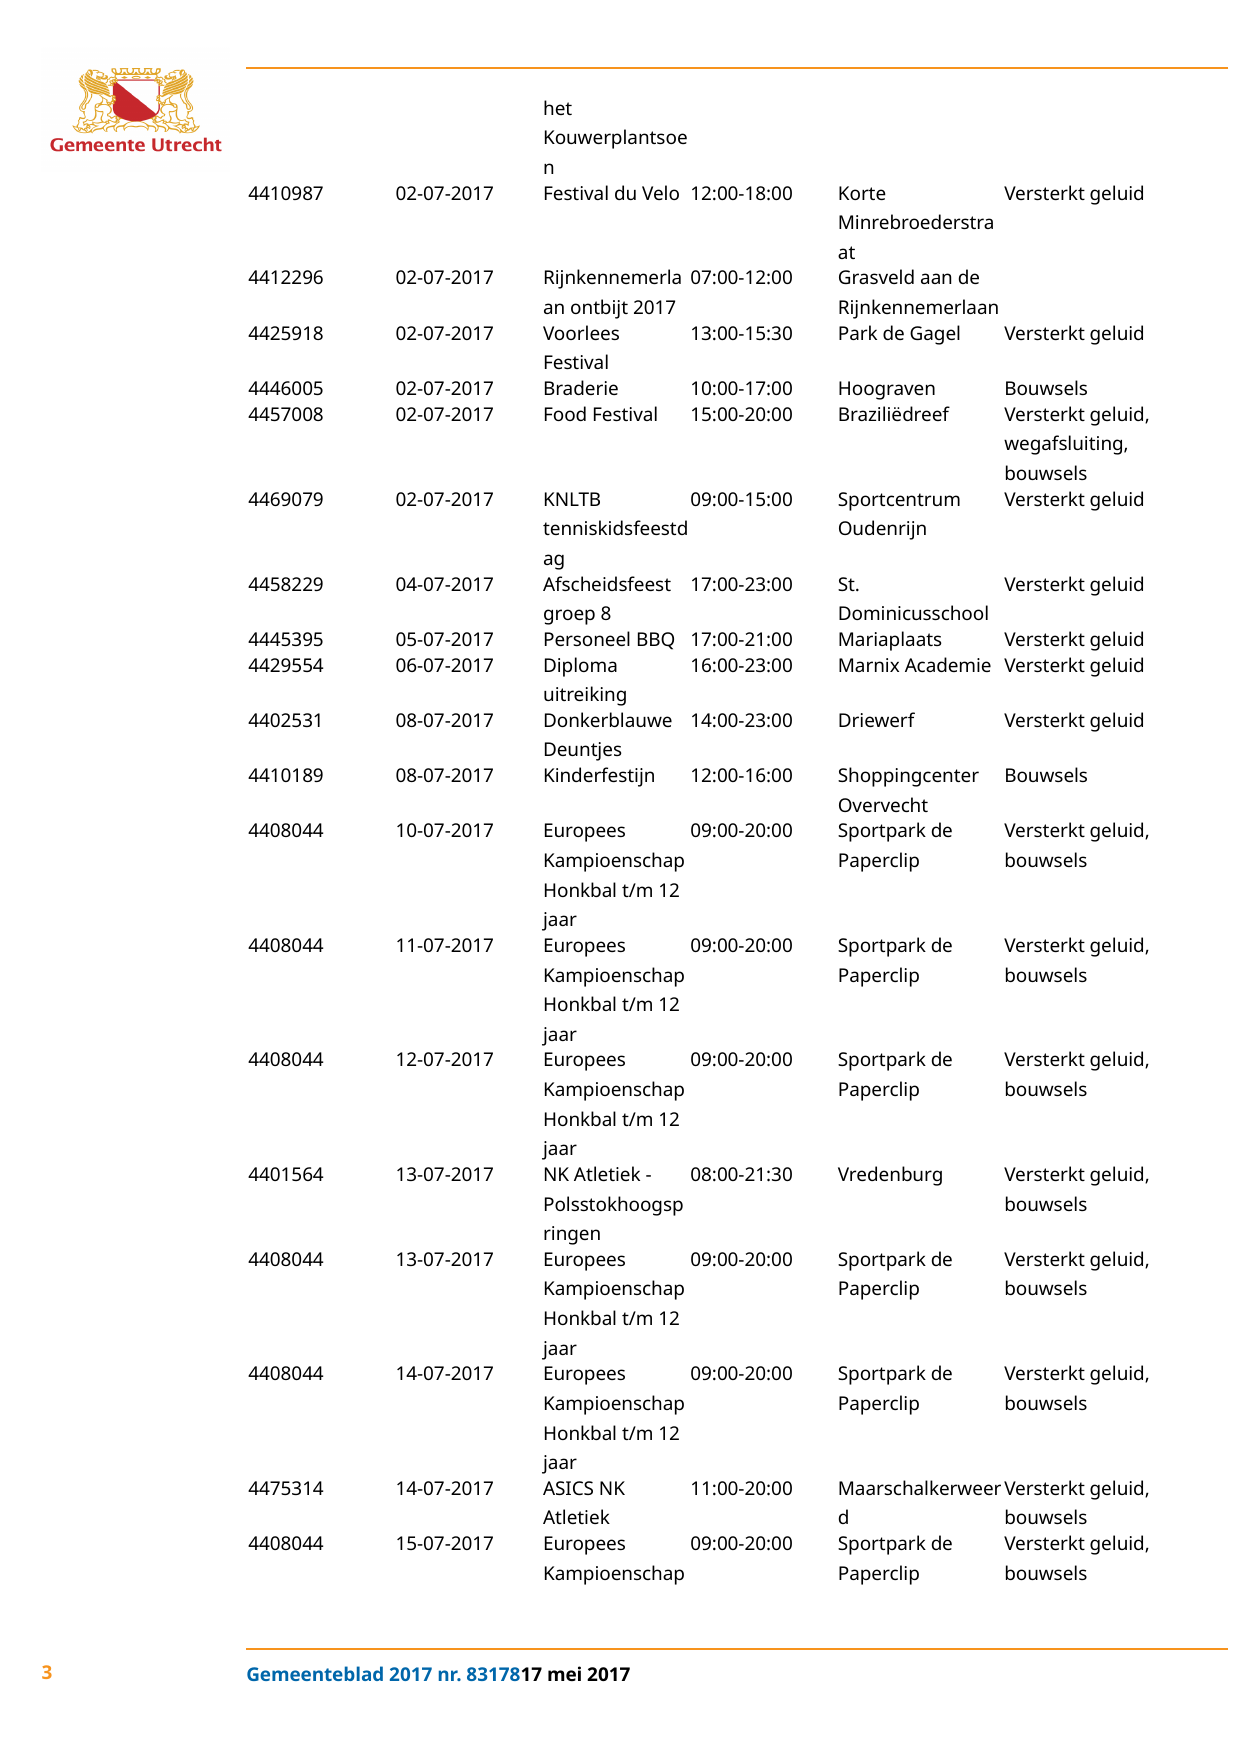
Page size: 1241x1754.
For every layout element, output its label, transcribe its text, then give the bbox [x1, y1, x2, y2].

table_cell 4408044 [248, 818, 395, 932]
table_cell 14-07-2017 [395, 1361, 543, 1475]
table_cell Bouwsels [1004, 375, 1152, 401]
table_cell Europees Kampioenschap Honkbal t/m 12 jaar [543, 1246, 690, 1361]
table_cell 4408044 [248, 1246, 395, 1361]
table_cell Sportpark de Paperclip [838, 932, 1004, 1047]
table_cell 12:00-16:00 [690, 763, 838, 818]
table_cell 14:00-23:00 [690, 707, 838, 762]
table_cell 4445395 [248, 626, 395, 652]
table_cell 15:00-20:00 [690, 401, 838, 486]
table_cell Food Festival [543, 401, 690, 486]
table_cell Rijnkennemerlaan ontbijt 2017 [543, 265, 690, 320]
table_cell ASICS NK Atletiek [543, 1475, 690, 1530]
table_cell Versterkt geluid, bouwsels [1004, 1246, 1152, 1361]
table_cell 4475314 [248, 1475, 395, 1530]
table_cell Europees Kampioenschap Honkbal t/m 12 jaar [543, 1361, 690, 1475]
table_cell 16:00-23:00 [690, 652, 838, 707]
table_cell 09:00-20:00 [690, 932, 838, 1047]
table_cell Maarschalkerweerd [838, 1475, 1004, 1530]
table_cell Driewerf [838, 707, 1004, 762]
picture [41, 47, 231, 172]
table_cell 4446005 [248, 375, 395, 401]
table_cell 4457008 [248, 401, 395, 486]
table_cell Versterkt geluid, wegafsluiting, bouwsels [1004, 401, 1152, 486]
table_cell Personeel BBQ [543, 626, 690, 652]
table_cell 09:00-20:00 [690, 1361, 838, 1475]
table_cell het Kouwerplantsoen [543, 95, 690, 180]
table_cell 08-07-2017 [395, 707, 543, 762]
table_cell 4408044 [248, 1047, 395, 1161]
table_cell KNLTB tenniskidsfeestdag [543, 486, 690, 571]
table_cell 12:00-18:00 [690, 180, 838, 264]
table_cell Kinderfestijn [543, 763, 690, 818]
table_cell Versterkt geluid, bouwsels [1004, 1530, 1152, 1586]
table_cell Versterkt geluid [1004, 180, 1152, 264]
table_cell Versterkt geluid [1004, 571, 1152, 626]
table_cell 02-07-2017 [395, 375, 543, 401]
table_cell NK Atletiek - Polsstokhoogspringen [543, 1161, 690, 1246]
table_cell Versterkt geluid, bouwsels [1004, 1475, 1152, 1530]
table_cell 15-07-2017 [395, 1530, 543, 1586]
table_cell Versterkt geluid [1004, 320, 1152, 375]
table_cell 4408044 [248, 1530, 395, 1586]
table_cell Versterkt geluid [1004, 486, 1152, 571]
table_cell 4408044 [248, 932, 395, 1047]
table_cell Sportpark de Paperclip [838, 1530, 1004, 1586]
table_cell 4402531 [248, 707, 395, 762]
table_cell 10:00-17:00 [690, 375, 838, 401]
table_cell Europees Kampioenschap Honkbal t/m 12 jaar [543, 1047, 690, 1161]
table_cell 13-07-2017 [395, 1246, 543, 1361]
table_cell Versterkt geluid, bouwsels [1004, 1361, 1152, 1475]
table_cell Braziliëdreef [838, 401, 1004, 486]
table_cell 09:00-15:00 [690, 486, 838, 571]
table_cell 10-07-2017 [395, 818, 543, 932]
table_cell 02-07-2017 [395, 401, 543, 486]
table_cell 11:00-20:00 [690, 1475, 838, 1530]
table_cell Sportpark de Paperclip [838, 1047, 1004, 1161]
table_cell 4408044 [248, 1361, 395, 1475]
table_cell 04-07-2017 [395, 571, 543, 626]
table_cell 4401564 [248, 1161, 395, 1246]
table_cell 4412296 [248, 265, 395, 320]
table_cell [690, 95, 838, 180]
table_cell Hoograven [838, 375, 1004, 401]
table_cell Braderie [543, 375, 690, 401]
table_cell 08-07-2017 [395, 763, 543, 818]
table_cell Sportpark de Paperclip [838, 818, 1004, 932]
table_cell 07:00-12:00 [690, 265, 838, 320]
table_cell 4429554 [248, 652, 395, 707]
table_cell Shoppingcenter Overvecht [838, 763, 1004, 818]
table_cell Afscheidsfeest groep 8 [543, 571, 690, 626]
table_cell Bouwsels [1004, 763, 1152, 818]
table_cell Versterkt geluid, bouwsels [1004, 1161, 1152, 1246]
table_cell 08:00-21:30 [690, 1161, 838, 1246]
table_cell Grasveld aan de Rijnkennemerlaan [838, 265, 1004, 320]
table_cell [1004, 265, 1152, 320]
table_cell 09:00-20:00 [690, 1047, 838, 1161]
table_cell Donkerblauwe Deuntjes [543, 707, 690, 762]
table_cell 09:00-20:00 [690, 1246, 838, 1361]
table_cell 4458229 [248, 571, 395, 626]
table_cell 17:00-21:00 [690, 626, 838, 652]
table_cell 4425918 [248, 320, 395, 375]
table_cell 13-07-2017 [395, 1161, 543, 1246]
table_cell Versterkt geluid, bouwsels [1004, 1047, 1152, 1161]
table_cell 17:00-23:00 [690, 571, 838, 626]
table_cell Mariaplaats [838, 626, 1004, 652]
table_cell 06-07-2017 [395, 652, 543, 707]
table_cell 02-07-2017 [395, 486, 543, 571]
table_cell Versterkt geluid [1004, 707, 1152, 762]
table_cell Marnix Academie [838, 652, 1004, 707]
table_cell 09:00-20:00 [690, 1530, 838, 1586]
table_cell [1004, 95, 1152, 180]
table_cell Versterkt geluid [1004, 626, 1152, 652]
table_cell 4469079 [248, 486, 395, 571]
table_cell Europees Kampioenschap Honkbal t/m 12 jaar [543, 932, 690, 1047]
table_cell Korte Minrebroederstraat [838, 180, 1004, 264]
table_cell St. Dominicusschool [838, 571, 1004, 626]
table_cell Voorlees Festival [543, 320, 690, 375]
table_cell Sportpark de Paperclip [838, 1361, 1004, 1475]
table_cell Vredenburg [838, 1161, 1004, 1246]
table_cell Diploma uitreiking [543, 652, 690, 707]
table_cell [248, 95, 395, 180]
table_cell Europees Kampioenschap [543, 1530, 690, 1586]
table_cell 05-07-2017 [395, 626, 543, 652]
table_cell 4410987 [248, 180, 395, 264]
table_cell 14-07-2017 [395, 1475, 543, 1530]
table_cell 4410189 [248, 763, 395, 818]
table_cell Sportpark de Paperclip [838, 1246, 1004, 1361]
table_cell Versterkt geluid, bouwsels [1004, 818, 1152, 932]
table_cell Versterkt geluid [1004, 652, 1152, 707]
table_cell Sportcentrum Oudenrijn [838, 486, 1004, 571]
table_cell 02-07-2017 [395, 320, 543, 375]
table_cell 09:00-20:00 [690, 818, 838, 932]
table_cell [395, 95, 543, 180]
table_cell Festival du Velo [543, 180, 690, 264]
table_cell 13:00-15:30 [690, 320, 838, 375]
table_cell Park de Gagel [838, 320, 1004, 375]
table_cell 11-07-2017 [395, 932, 543, 1047]
table_cell 12-07-2017 [395, 1047, 543, 1161]
table_cell [838, 95, 1004, 180]
table_cell 02-07-2017 [395, 265, 543, 320]
table_cell Versterkt geluid, bouwsels [1004, 932, 1152, 1047]
table_cell 02-07-2017 [395, 180, 543, 264]
table_cell Europees Kampioenschap Honkbal t/m 12 jaar [543, 818, 690, 932]
